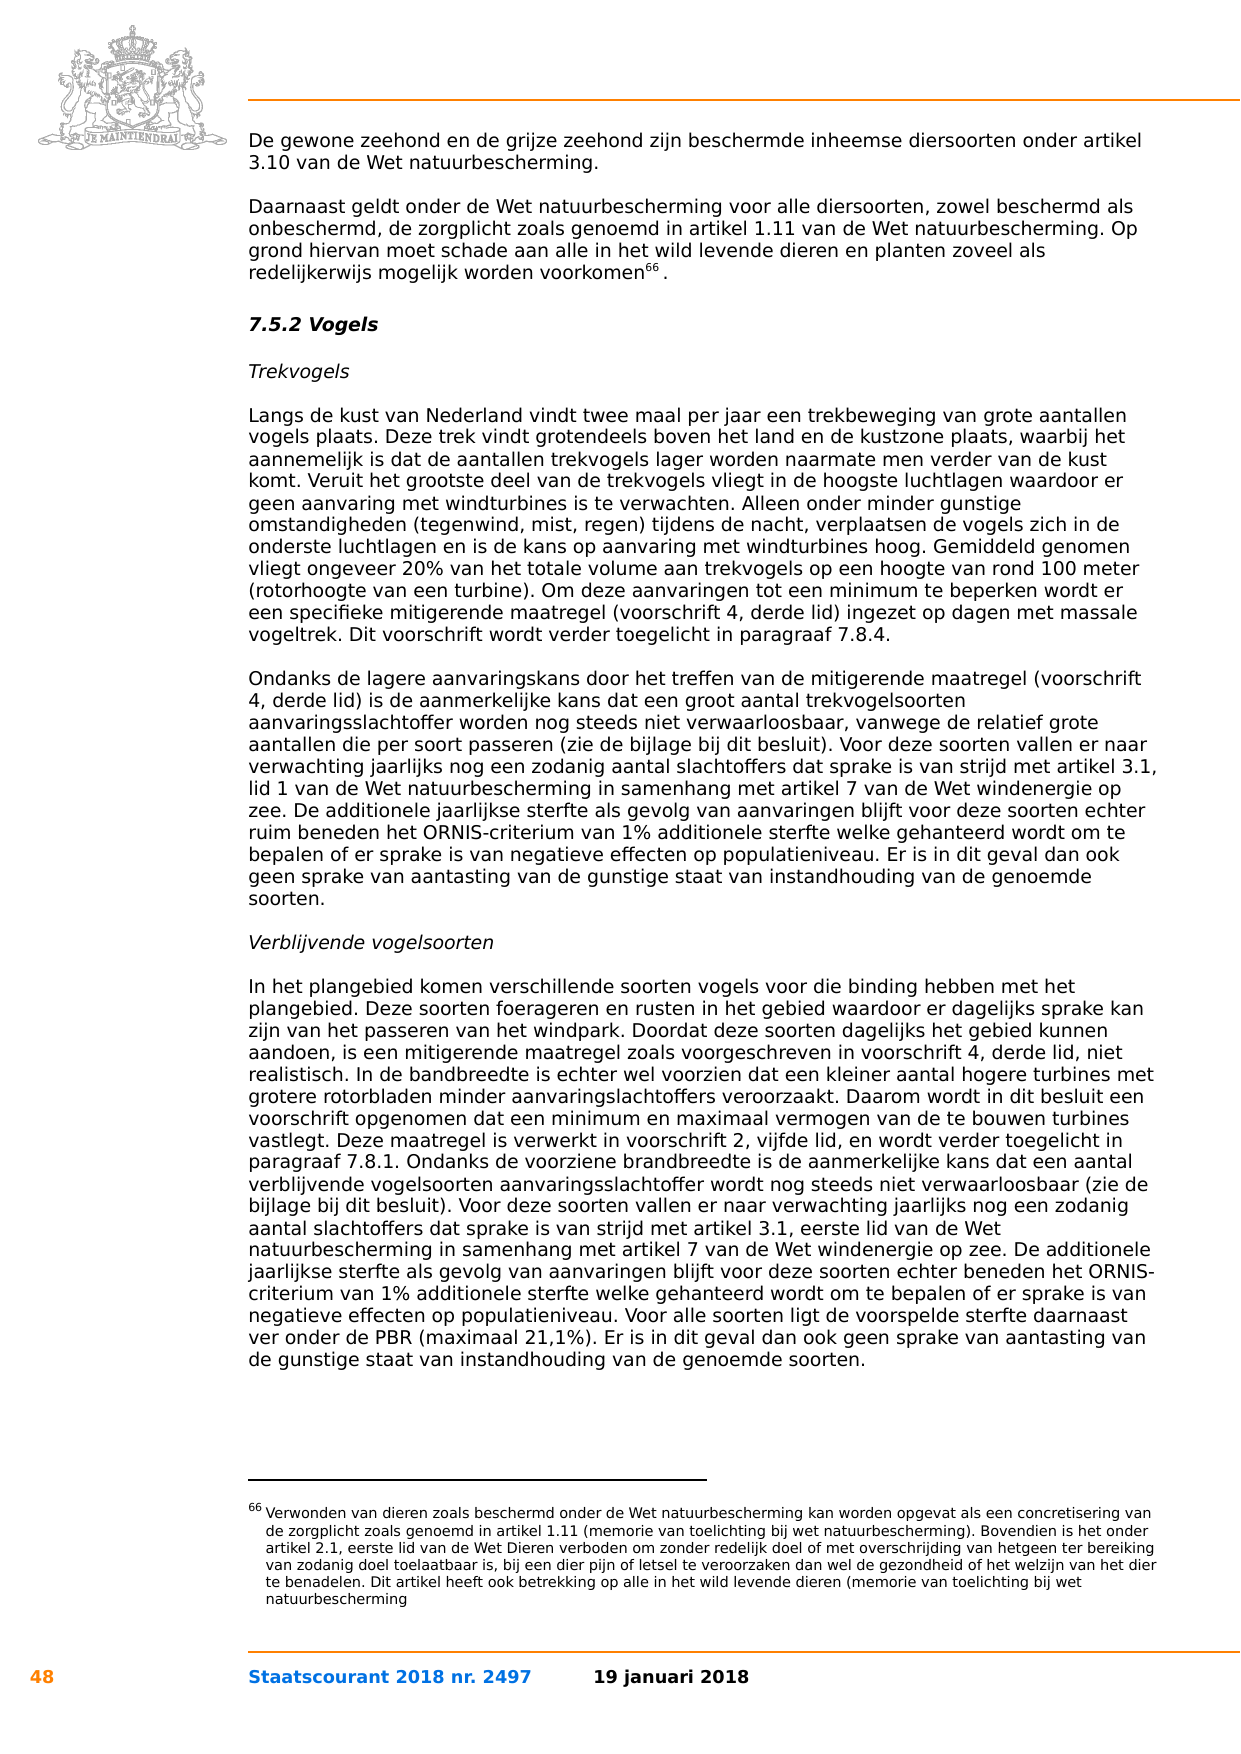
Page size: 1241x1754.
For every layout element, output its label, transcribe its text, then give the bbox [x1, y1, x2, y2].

text Langs de kust van Nederland vindt twee maal per jaar een trekbeweging van grote aantallen vogels plaats. Deze trek vindt grotendeels boven het land en de kustzone plaats, waarbij het aannemelijk is dat de aantallen trekvogels lager worden naarmate men verder van de kust komt. Veruit het grootste deel van de trekvogels vliegt in de hoogste luchtlagen waardoor er geen aanvaring met windturbines is te verwachten. Alleen onder minder gunstige omstandigheden (tegenwind, mist, regen) tijdens de nacht, verplaatsen de vogels zich in de onderste luchtlagen en is de kans op aanvaring met windturbines hoog. Gemiddeld genomen vliegt ongeveer 20% van het totale volume aan trekvogels op een hoogte van rond 100 meter (rotorhoogte van een turbine). Om deze aanvaringen tot een minimum te beperken wordt er een specifieke mitigerende maatregel (voorschrift 4, derde lid) ingezet op dagen met massale vogeltrek. Dit voorschrift wordt verder toegelicht in paragraaf 7.8.4. [248, 404, 1163, 646]
subtitle Trekvogels [248, 361, 1163, 383]
text Daarnaast geldt onder de Wet natuurbescherming voor alle diersoorten, zowel beschermd als onbeschermd, de zorgplicht zoals genoemd in artikel 1.11 van de Wet natuurbescherming. Op grond hiervan moet schade aan alle in het wild levende dieren en planten zoveel als redelijkerwijs mogelijk worden voorkomen. [248, 196, 1163, 284]
picture [38, 25, 227, 150]
text De gewone zeehond en de grijze zeehond zijn beschermde inheemse diersoorten onder artikel 3.10 van de Wet natuurbescherming. [248, 130, 1163, 174]
text In het plangebied komen verschillende soorten vogels voor die binding hebben met het plangebied. Deze soorten foerageren en rusten in het gebied waardoor er dagelijks sprake kan zijn van het passeren van het windpark. Doordat deze soorten dagelijks het gebied kunnen aandoen, is een mitigerende maatregel zoals voorgeschreven in voorschrift 4, derde lid, niet realistisch. In de bandbreedte is echter wel voorzien dat een kleiner aantal hogere turbines met grotere rotorbladen minder aanvaringslachtoffers veroorzaakt. Daarom wordt in dit besluit een voorschrift opgenomen dat een minimum en maximaal vermogen van de te bouwen turbines vastlegt. Deze maatregel is verwerkt in voorschrift 2, vijfde lid, en wordt verder toegelicht in paragraaf 7.8.1. Ondanks de voorziene brandbreedte is de aanmerkelijke kans dat een aantal verblijvende vogelsoorten aanvaringsslachtoffer wordt nog steeds niet verwaarloosbaar (zie de bijlage bij dit besluit). Voor deze soorten vallen er naar verwachting jaarlijks nog een zodanig aantal slachtoffers dat sprake is van strijd met artikel 3.1, eerste lid van de Wet natuurbescherming in samenhang met artikel 7 van de Wet windenergie op zee. De additionele jaarlijkse sterfte als gevolg van aanvaringen blijft voor deze soorten echter beneden het ORNIS-criterium van 1% additionele sterfte welke gehanteerd wordt om te bepalen of er sprake is van negatieve effecten op populatieniveau. Voor alle soorten ligt de voorspelde sterfte daarnaast ver onder de PBR (maximaal 21,1%). Er is in dit geval dan ook geen sprake van aantasting van de gunstige staat van instandhouding van de genoemde soorten. [248, 976, 1163, 1371]
subtitle 7.5.2 Vogels [248, 314, 1163, 336]
subtitle Verblijvende vogelsoorten [248, 932, 1163, 954]
text Ondanks de lagere aanvaringskans door het treffen van de mitigerende maatregel (voorschrift 4, derde lid) is de aanmerkelijke kans dat een groot aantal trekvogelsoorten aanvaringsslachtoffer worden nog steeds niet verwaarloosbaar, vanwege de relatief grote aantallen die per soort passeren (zie de bijlage bij dit besluit). Voor deze soorten vallen er naar verwachting jaarlijks nog een zodanig aantal slachtoffers dat sprake is van strijd met artikel 3.1, lid 1 van de Wet natuurbescherming in samenhang met artikel 7 van de Wet windenergie op zee. De additionele jaarlijkse sterfte als gevolg van aanvaringen blijft voor deze soorten echter ruim beneden het ORNIS-criterium van 1% additionele sterfte welke gehanteerd wordt om te bepalen of er sprake is van negatieve effecten op populatieniveau. Er is in dit geval dan ook geen sprake van aantasting van de gunstige staat van instandhouding van de genoemde soorten. [248, 668, 1163, 910]
text Verwonden van dieren zoals beschermd onder de Wet natuurbescherming kan worden opgevat als een concretisering van de zorgplicht zoals genoemd in artikel 1.11 (memorie van toelichting bij wet natuurbescherming). Bovendien is het onder artikel 2.1, eerste lid van de Wet Dieren verboden om zonder redelijk doel of met overschrijding van hetgeen ter bereiking van zodanig doel toelaatbaar is, bij een dier pijn of letsel te veroorzaken dan wel de gezondheid of het welzijn van het dier te benadelen. Dit artikel heeft ook betrekking op alle in het wild levende dieren (memorie van toelichting bij wet natuurbescherming [248, 1501, 1163, 1608]
